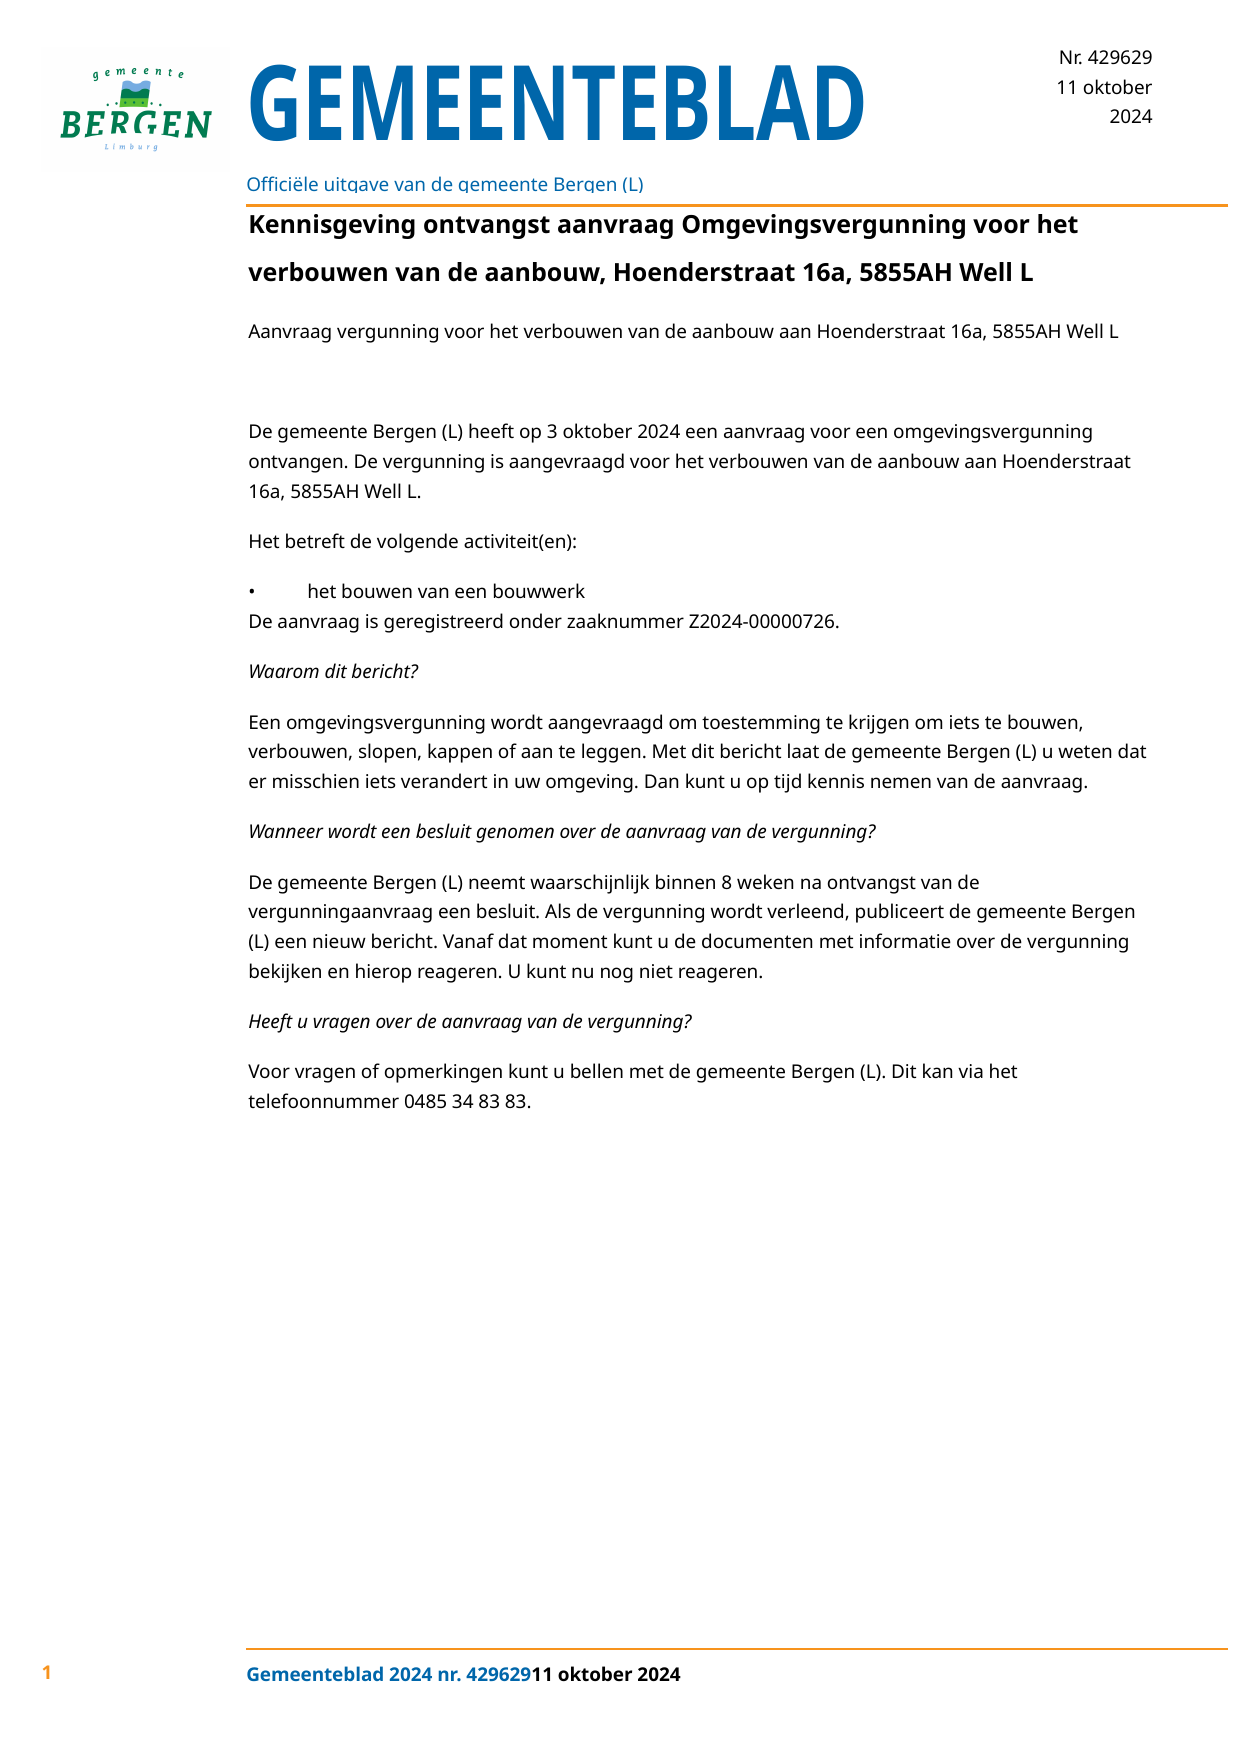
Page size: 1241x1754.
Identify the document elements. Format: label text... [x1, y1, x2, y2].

text Aanvraag vergunning voor het verbouwen van de aanbouw aan Hoenderstraat 16a, 5855AH Well L [248, 318, 1152, 344]
text Voor vragen of opmerkingen kunt u bellen met de gemeente Bergen (L). Dit kan via het telefoonnummer 0485 34 83 83. [248, 1059, 1152, 1114]
text Kennisgeving ontvangst aanvraag Omgevingsvergunning voor het verbouwen van de aanbouw, Hoenderstraat 16a, 5855AH Well L [248, 207, 1152, 288]
text Wanneer wordt een besluit genomen over de aanvraag van de vergunning? [248, 819, 1152, 844]
text De aanvraag is geregistreerd onder zaaknummer Z2024-00000726. [248, 608, 1152, 634]
text Het betreft de volgende activiteit(en): [248, 528, 1152, 554]
picture [41, 47, 231, 172]
text De gemeente Bergen (L) heeft op 3 oktober 2024 een aanvraag voor een omgevingsvergunning ontvangen. De vergunning is aangevraagd voor het verbouwen van de aanbouw aan Hoenderstraat 16a, 5855AH Well L. [248, 419, 1152, 504]
text Waarom dit bericht? [248, 659, 1152, 684]
text De gemeente Bergen (L) neemt waarschijnlijk binnen 8 weken na ontvangst van de vergunningaanvraag een besluit. Als de vergunning wordt verleend, publiceert de gemeente Bergen (L) een nieuw bericht. Vanaf dat moment kunt u de documenten met informatie over de vergunning bekijken en hierop reageren. U kunt nu nog niet reageren. [248, 869, 1152, 984]
text Een omgevingsvergunning wordt aangevraagd om toestemming te krijgen om iets te bouwen, verbouwen, slopen, kappen of aan te leggen. Met dit bericht laat de gemeente Bergen (L) u weten dat er misschien iets verandert in uw omgeving. Dan kunt u op tijd kennis nemen van de aanvraag. [248, 709, 1152, 794]
text Heeft u vragen over de aanvraag van de vergunning? [248, 1008, 1152, 1034]
list het bouwen van een bouwwerk [248, 579, 1152, 604]
